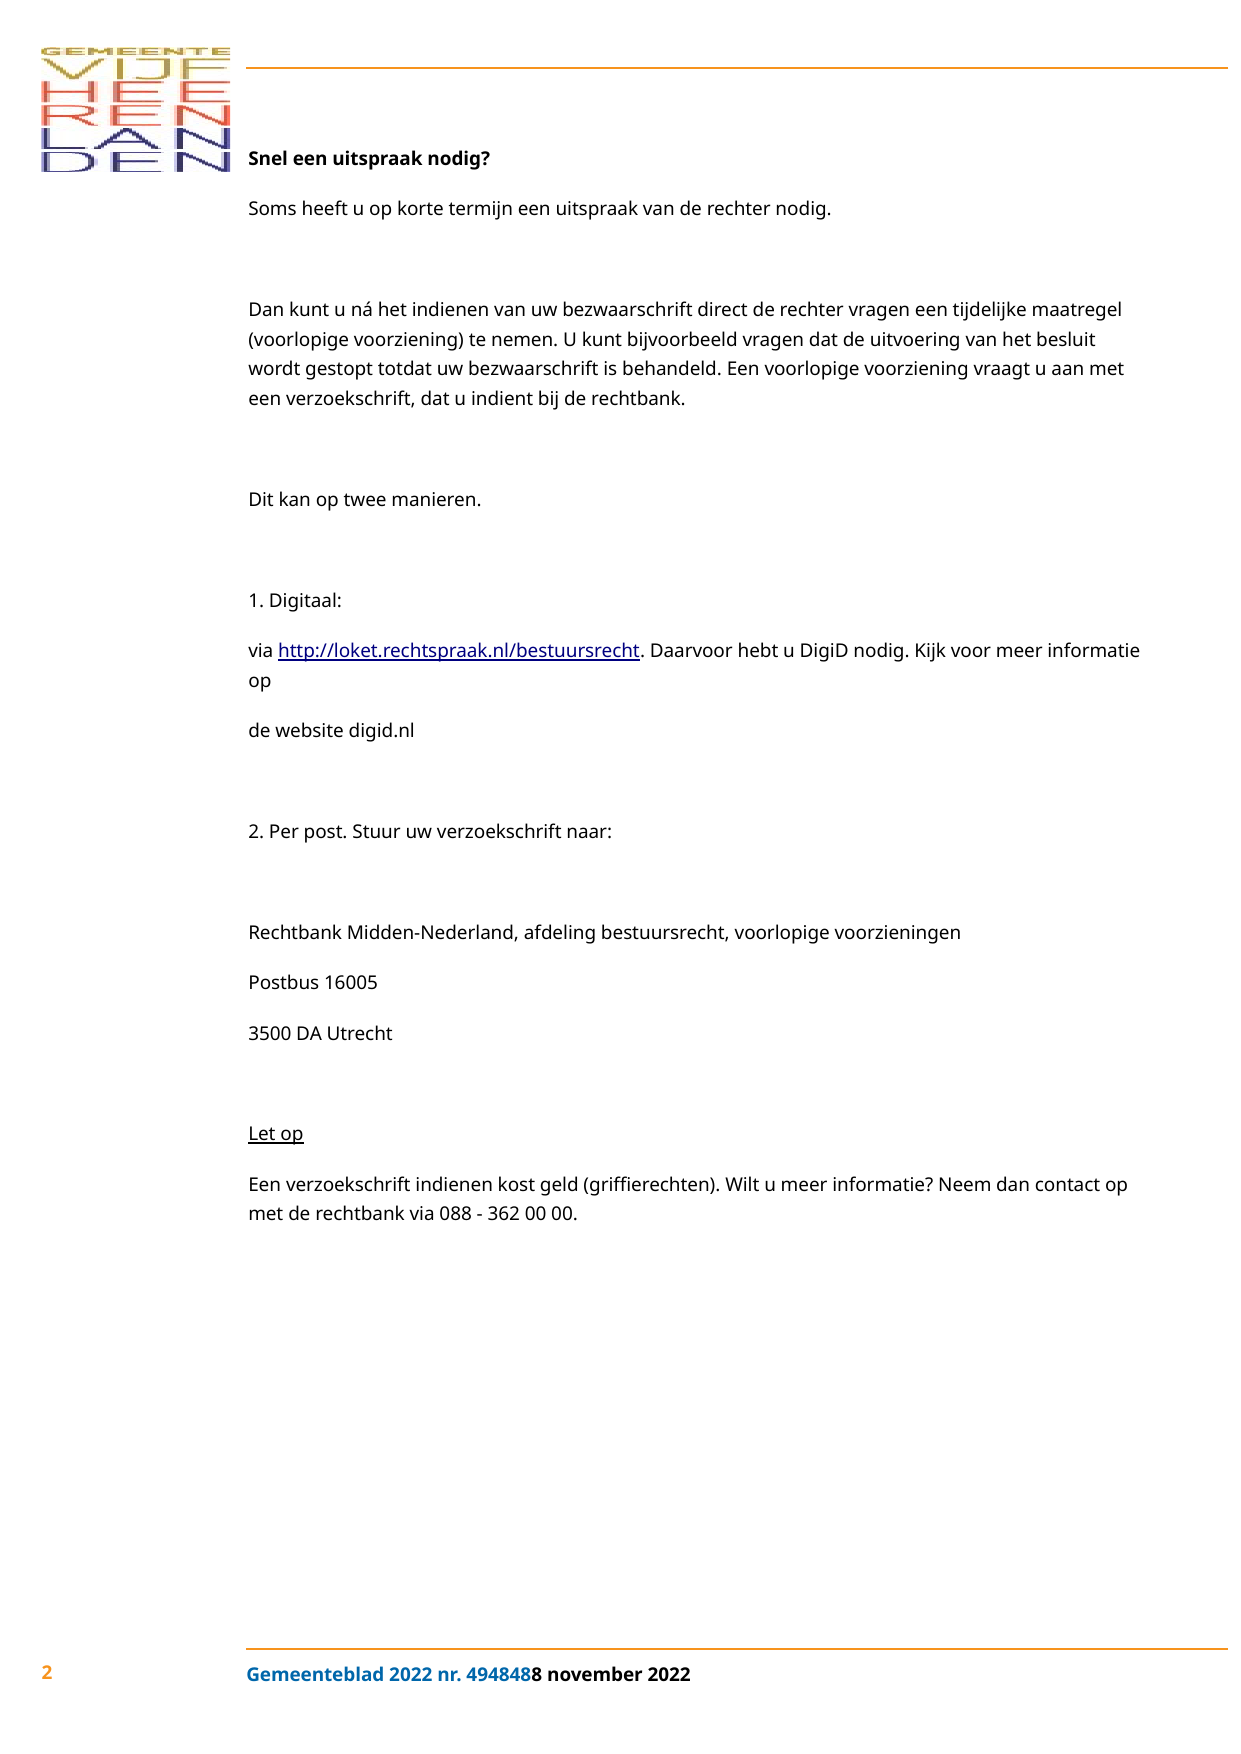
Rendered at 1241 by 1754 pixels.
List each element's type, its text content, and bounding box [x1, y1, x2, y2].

text Dan kunt u ná het indienen van uw bezwaarschrift direct de rechter vragen een tijdelijke maatregel (voorlopige voorziening) te nemen. U kunt bijvoorbeeld vragen dat de uitvoering van het besluit wordt gestopt totdat uw bezwaarschrift is behandeld. Een voorlopige voorziening vraagt u aan met een verzoekschrift, dat u indient bij de rechtbank. [248, 296, 1152, 411]
text Rechtbank Midden-Nederland, afdeling bestuursrecht, voorlopige voorzieningen [248, 919, 1152, 945]
text 3500 DA Utrecht [248, 1020, 1152, 1046]
text Dit kan op twee manieren. [248, 486, 1152, 512]
picture [41, 47, 231, 172]
text 1. Digitaal: [248, 587, 1152, 613]
text Snel een uitspraak nodig? [248, 145, 1152, 171]
text Postbus 16005 [248, 969, 1152, 995]
text de website digid.nl [248, 717, 1152, 743]
text 2. Per post. Stuur uw verzoekschrift naar: [248, 818, 1152, 844]
text Let op [248, 1121, 1152, 1146]
text Een verzoekschrift indienen kost geld (griffierechten). Wilt u meer informatie? Neem dan contact op met de rechtbank via 088 - 362 00 00. [248, 1171, 1152, 1226]
text via http://loket.rechtspraak.nl/bestuursrecht. Daarvoor hebt u DigiD nodig. Kijk voor meer informatie op [248, 637, 1152, 693]
text Soms heeft u op korte termijn een uitspraak van de rechter nodig. [248, 196, 1152, 221]
